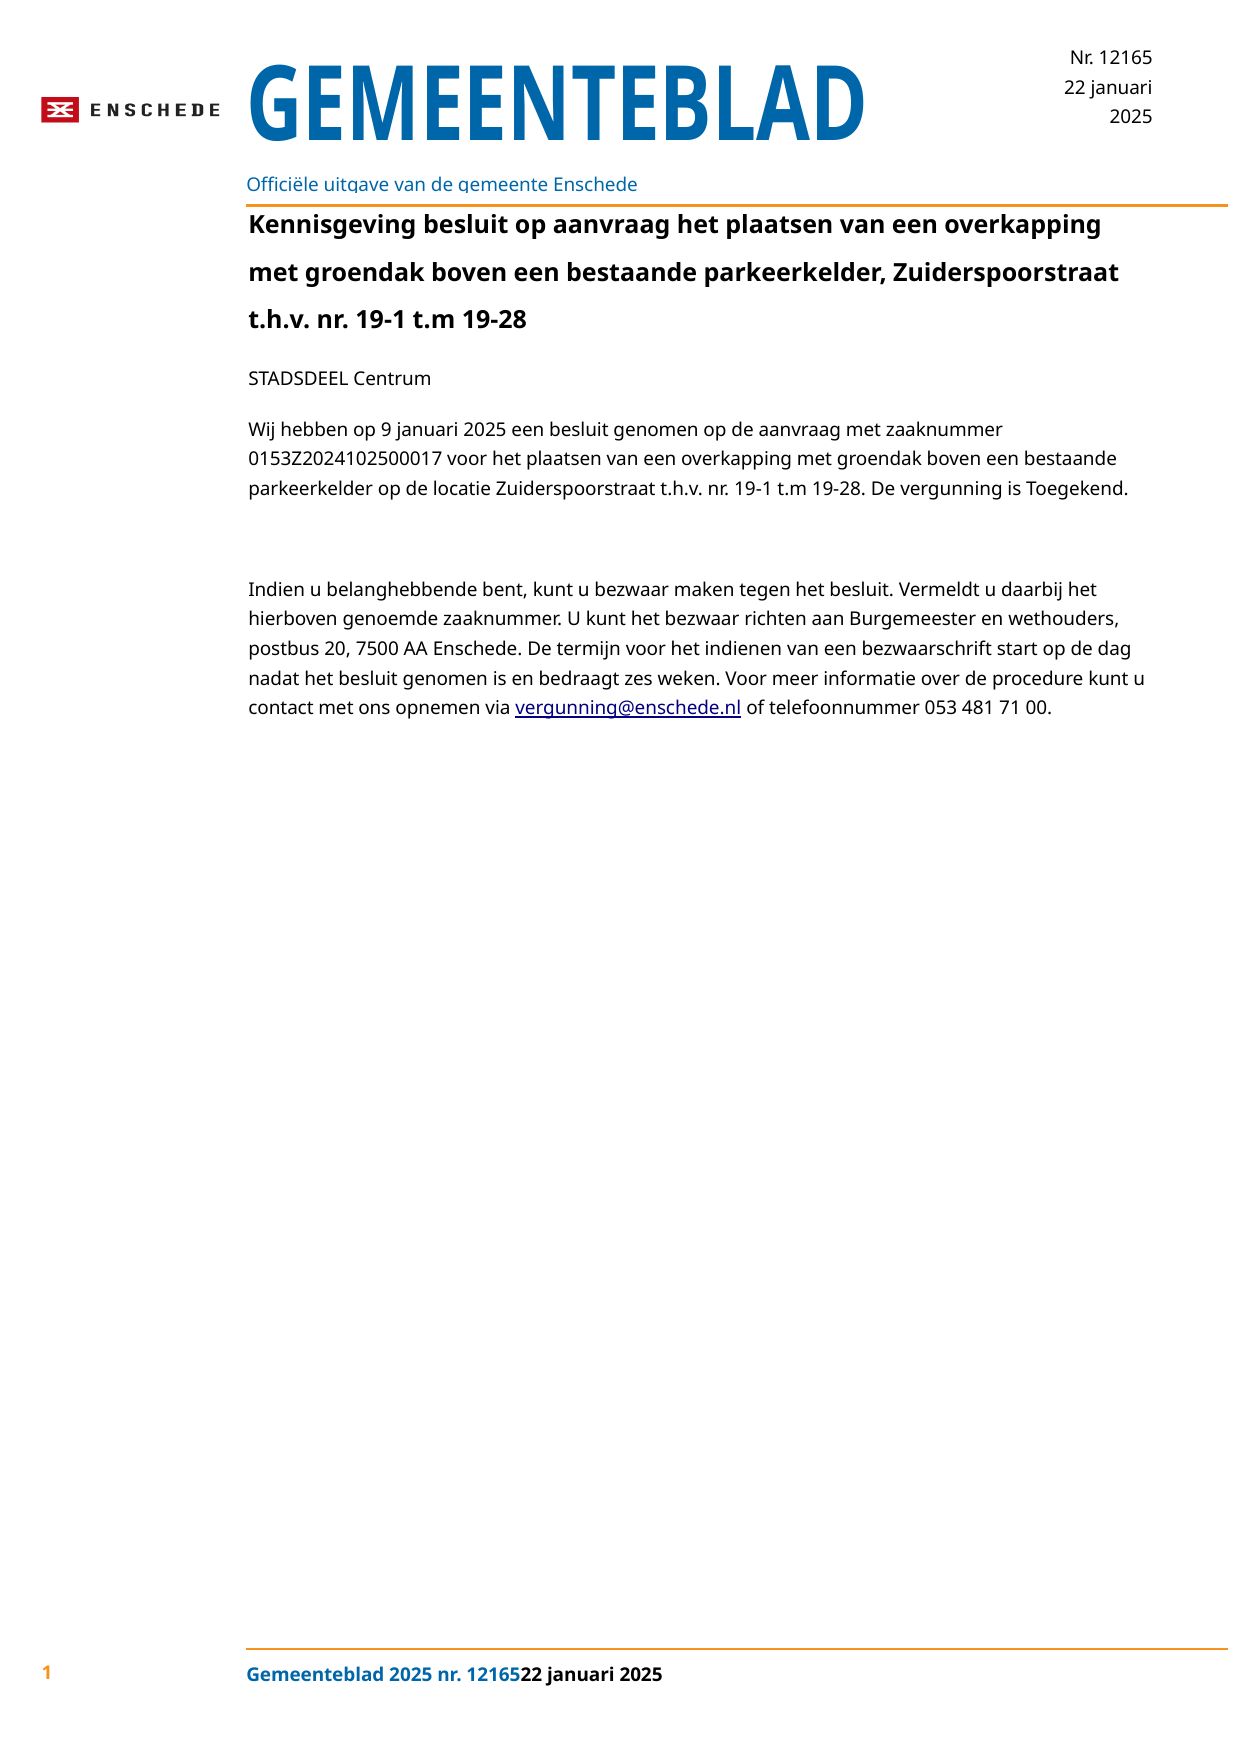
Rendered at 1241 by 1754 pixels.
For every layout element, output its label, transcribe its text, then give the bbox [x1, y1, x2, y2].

text STADSDEEL Centrum [248, 366, 1152, 391]
text Wij hebben op 9 januari 2025 een besluit genomen op de aanvraag met zaaknummer 0153Z2024102500017 voor het plaatsen van een overkapping met groendak boven een bestaande parkeerkelder op de locatie Zuiderspoorstraat t.h.v. nr. 19-1 t.m 19-28. De vergunning is Toegekend. [248, 416, 1152, 501]
text Kennisgeving besluit op aanvraag het plaatsen van een overkapping met groendak boven een bestaande parkeerkelder, Zuiderspoorstraat t.h.v. nr. 19-1 t.m 19-28 [248, 207, 1152, 336]
picture [41, 47, 231, 172]
text Indien u belanghebbende bent, kunt u bezwaar maken tegen het besluit. Vermeldt u daarbij het hierboven genoemde zaaknummer. U kunt het bezwaar richten aan Burgemeester en wethouders, postbus 20, 7500 AA Enschede. De termijn voor het indienen van een bezwaarschrift start op de dag nadat het besluit genomen is en bedraagt zes weken. Voor meer informatie over de procedure kunt u contact met ons opnemen via vergunning@enschede.nl of telefoonnummer 053 481 71 00. [248, 576, 1152, 720]
